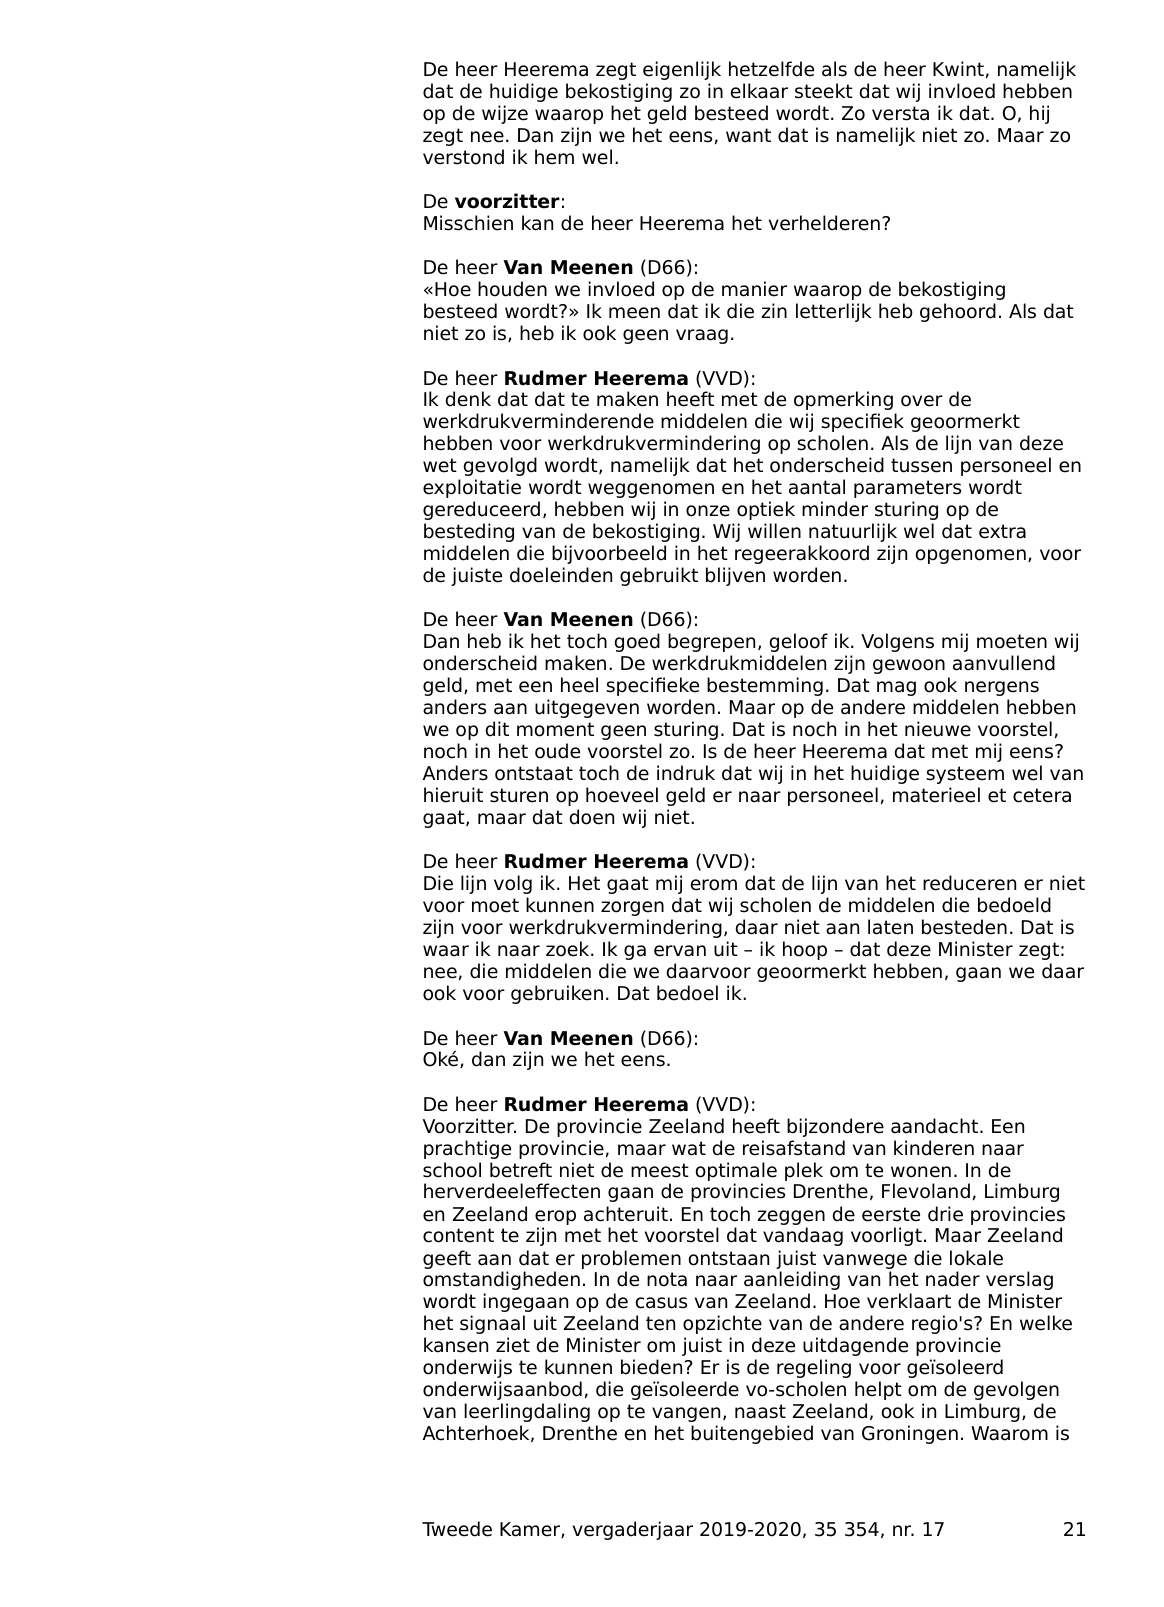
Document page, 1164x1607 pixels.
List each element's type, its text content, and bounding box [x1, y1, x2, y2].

text Ik denk dat dat te maken heeft met de opmerking over de werkdrukverminderende middelen die wij specifiek geoormerkt hebben voor werkdrukvermindering op scholen. Als de lijn van deze wet gevolgd wordt, namelijk dat het onderscheid tussen personeel en exploitatie wordt weggenomen en het aantal parameters wordt gereduceerd, hebben wij in onze optiek minder sturing op de besteding van de bekostiging. Wij willen natuurlijk wel dat extra middelen die bijvoorbeeld in het regeerakkoord zijn opgenomen, voor de juiste doeleinden gebruikt blijven worden. [422, 389, 1087, 587]
text De heer Van Meenen (D66): [422, 257, 1087, 279]
text Oké, dan zijn we het eens. [422, 1049, 1087, 1071]
text Die lijn volg ik. Het gaat mij erom dat de lijn van het reduceren er niet voor moet kunnen zorgen dat wij scholen de middelen die bedoeld zijn voor werkdrukvermindering, daar niet aan laten besteden. Dat is waar ik naar zoek. Ik ga ervan uit – ik hoop – dat deze Minister zegt: nee, die middelen die we daarvoor geoormerkt hebben, gaan we daar ook voor gebruiken. Dat bedoel ik. [422, 873, 1087, 1005]
text Voorzitter. De provincie Zeeland heeft bijzondere aandacht. Een prachtige provincie, maar wat de reisafstand van kinderen naar school betreft niet de meest optimale plek om te wonen. In de herverdeeleffecten gaan de provincies Drenthe, Flevoland, Limburg en Zeeland erop achteruit. En toch zeggen de eerste drie provincies content te zijn met het voorstel dat vandaag voorligt. Maar Zeeland geeft aan dat er problemen ontstaan juist vanwege die lokale omstandigheden. In de nota naar aanleiding van het nader verslag wordt ingegaan op de casus van Zeeland. Hoe verklaart de Minister het signaal uit Zeeland ten opzichte van de andere regio's? En welke kansen ziet de Minister om juist in deze uitdagende provincie onderwijs te kunnen bieden? Er is de regeling voor geïsoleerd onderwijsaanbod, die geïsoleerde vo-scholen helpt om de gevolgen van leerlingdaling op te vangen, naast Zeeland, ook in Limburg, de Achterhoek, Drenthe en het buitengebied van Groningen. Waarom is [422, 1116, 1087, 1445]
text De heer Rudmer Heerema (VVD): [422, 851, 1087, 873]
text De heer Heerema zegt eigenlijk hetzelfde als de heer Kwint, namelijk dat de huidige bekostiging zo in elkaar steekt dat wij invloed hebben op de wijze waarop het geld besteed wordt. Zo versta ik dat. O, hij zegt nee. Dan zijn we het eens, want dat is namelijk niet zo. Maar zo verstond ik hem wel. [422, 59, 1087, 169]
text Dan heb ik het toch goed begrepen, geloof ik. Volgens mij moeten wij onderscheid maken. De werkdrukmiddelen zijn gewoon aanvullend geld, met een heel specifieke bestemming. Dat mag ook nergens anders aan uitgegeven worden. Maar op de andere middelen hebben we op dit moment geen sturing. Dat is noch in het nieuwe voorstel, noch in het oude voorstel zo. Is de heer Heerema dat met mij eens? Anders ontstaat toch de indruk dat wij in het huidige systeem wel van hieruit sturen op hoeveel geld er naar personeel, materieel et cetera gaat, maar dat doen wij niet. [422, 631, 1087, 829]
text «Hoe houden we invloed op de manier waarop de bekostiging besteed wordt?» Ik meen dat ik die zin letterlijk heb gehoord. Als dat niet zo is, heb ik ook geen vraag. [422, 279, 1087, 345]
text De voorzitter: [422, 191, 1087, 213]
text Misschien kan de heer Heerema het verhelderen? [422, 213, 1087, 235]
text De heer Van Meenen (D66): [422, 609, 1087, 631]
text De heer Van Meenen (D66): [422, 1027, 1087, 1049]
text De heer Rudmer Heerema (VVD): [422, 367, 1087, 389]
text De heer Rudmer Heerema (VVD): [422, 1093, 1087, 1116]
